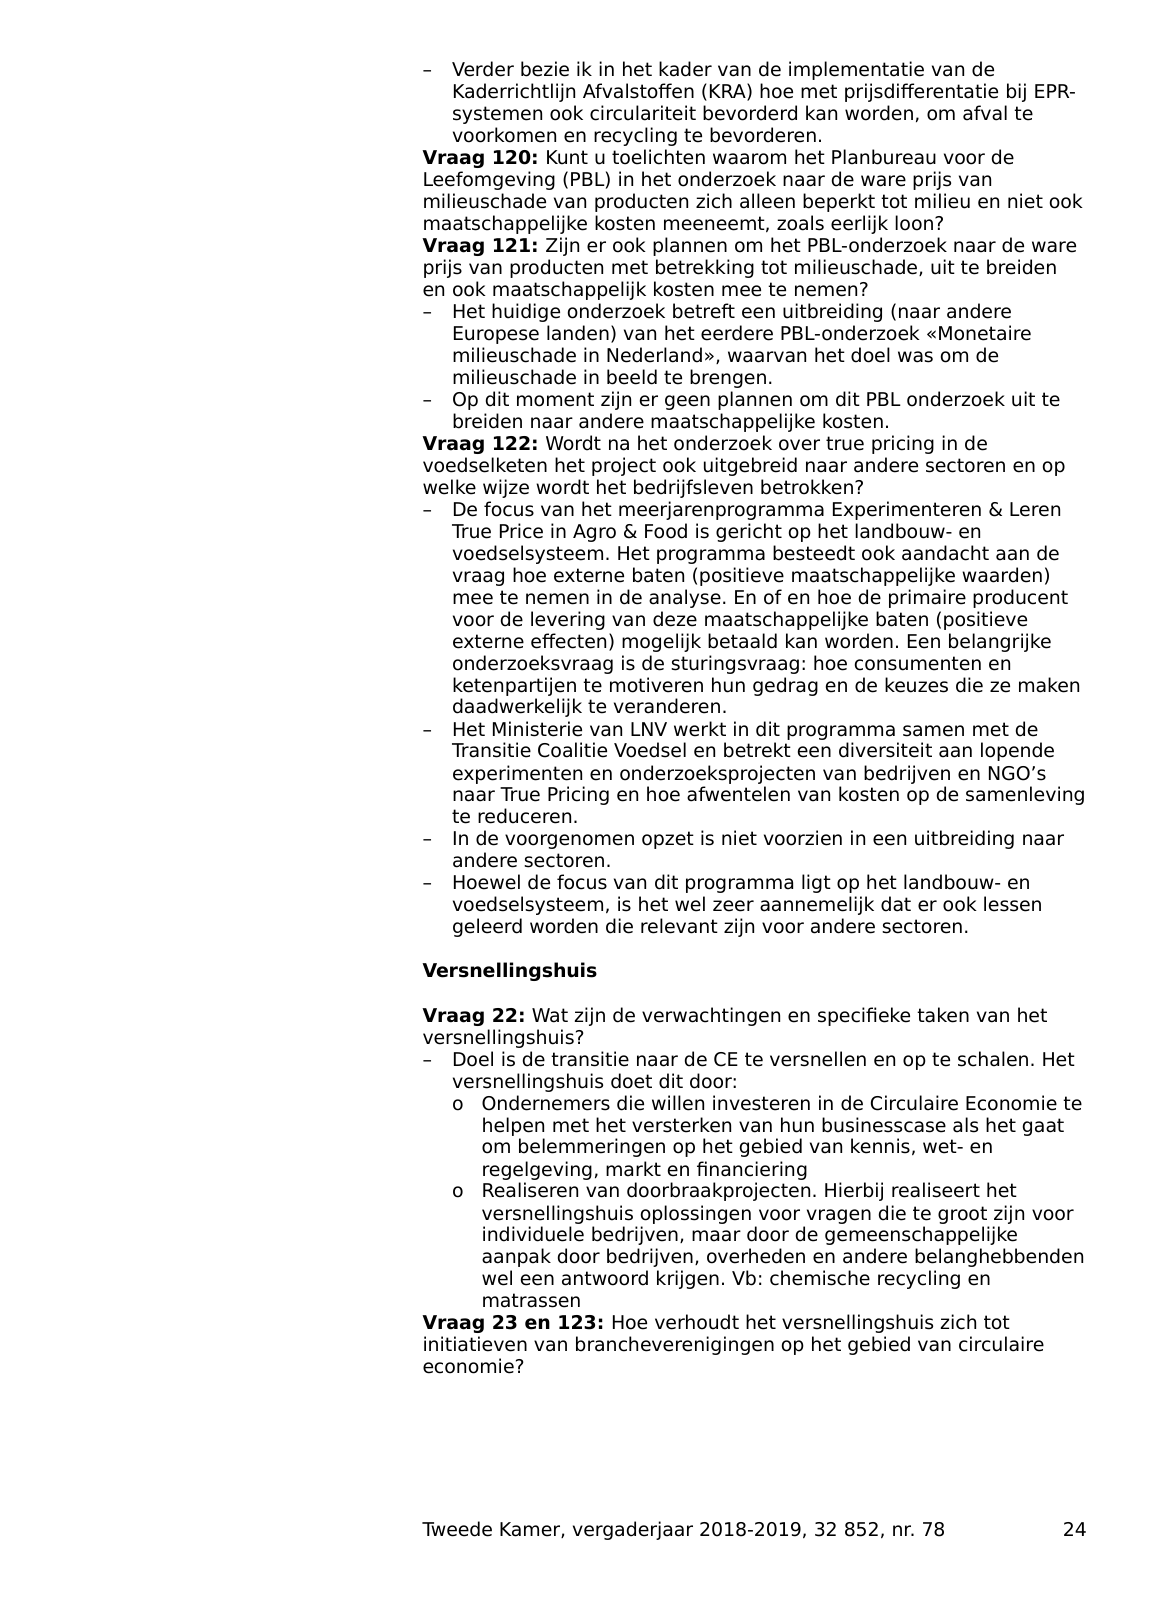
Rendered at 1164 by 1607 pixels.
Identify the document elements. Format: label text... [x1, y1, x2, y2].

text – Het Ministerie van LNV werkt in dit programma samen met de Transitie Coalitie Voedsel en betrekt een diversiteit aan lopende experimenten en onderzoeksprojecten van bedrijven en NGO’s naar True Pricing en hoe afwentelen van kosten op de samenleving te reduceren. [422, 718, 1087, 828]
subtitle Versnellingshuis [422, 960, 1087, 982]
text – De focus van het meerjarenprogramma Experimenteren & Leren True Price in Agro & Food is gericht op het landbouw- en voedselsysteem. Het programma besteedt ook aandacht aan de vraag hoe externe baten (positieve maatschappelijke waarden) mee te nemen in de analyse. En of en hoe de primaire producent voor de levering van deze maatschappelijke baten (positieve externe effecten) mogelijk betaald kan worden. Een belangrijke onderzoeksvraag is de sturingsvraag: hoe consumenten en ketenpartijen te motiveren hun gedrag en de keuzes die ze maken daadwerkelijk te veranderen. [422, 499, 1087, 718]
text Vraag 122: Wordt na het onderzoek over true pricing in de voedselketen het project ook uitgebreid naar andere sectoren en op welke wijze wordt het bedrijfsleven betrokken? [422, 433, 1087, 499]
text o Ondernemers die willen investeren in de Circulaire Economie te helpen met het versterken van hun businesscase als het gaat om belemmeringen op het gebied van kennis, wet- en regelgeving, markt en financiering [452, 1092, 1087, 1180]
text – Hoewel de focus van dit programma ligt op het landbouw- en voedselsysteem, is het wel zeer aannemelijk dat er ook lessen geleerd worden die relevant zijn voor andere sectoren. [422, 872, 1087, 938]
text – Doel is de transitie naar de CE te versnellen en op te schalen. Het versnellingshuis doet dit door: [422, 1048, 1087, 1092]
text – Het huidige onderzoek betreft een uitbreiding (naar andere Europese landen) van het eerdere PBL-onderzoek «Monetaire milieuschade in Nederland», waarvan het doel was om de milieuschade in beeld te brengen. [422, 301, 1087, 389]
text Vraag 23 en 123: Hoe verhoudt het versnellingshuis zich tot initiatieven van brancheverenigingen op het gebied van circulaire economie? [422, 1312, 1087, 1378]
text Vraag 121: Zijn er ook plannen om het PBL-onderzoek naar de ware prijs van producten met betrekking tot milieuschade, uit te breiden en ook maatschappelijk kosten mee te nemen? [422, 235, 1087, 301]
text – Verder bezie ik in het kader van de implementatie van de Kaderrichtlijn Afvalstoffen (KRA) hoe met prijsdifferentatie bij EPR-systemen ook circulariteit bevorderd kan worden, om afval te voorkomen en recycling te bevorderen. [422, 59, 1087, 147]
text Vraag 22: Wat zijn de verwachtingen en specifieke taken van het versnellingshuis? [422, 1004, 1087, 1048]
text – In de voorgenomen opzet is niet voorzien in een uitbreiding naar andere sectoren. [422, 828, 1087, 872]
text – Op dit moment zijn er geen plannen om dit PBL onderzoek uit te breiden naar andere maatschappelijke kosten. [422, 389, 1087, 433]
text o Realiseren van doorbraakprojecten. Hierbij realiseert het versnellingshuis oplossingen voor vragen die te groot zijn voor individuele bedrijven, maar door de gemeenschappelijke aanpak door bedrijven, overheden en andere belanghebbenden wel een antwoord krijgen. Vb: chemische recycling en matrassen [452, 1180, 1087, 1312]
text Vraag 120: Kunt u toelichten waarom het Planbureau voor de Leefomgeving (PBL) in het onderzoek naar de ware prijs van milieuschade van producten zich alleen beperkt tot milieu en niet ook maatschappelijke kosten meeneemt, zoals eerlijk loon? [422, 147, 1087, 235]
